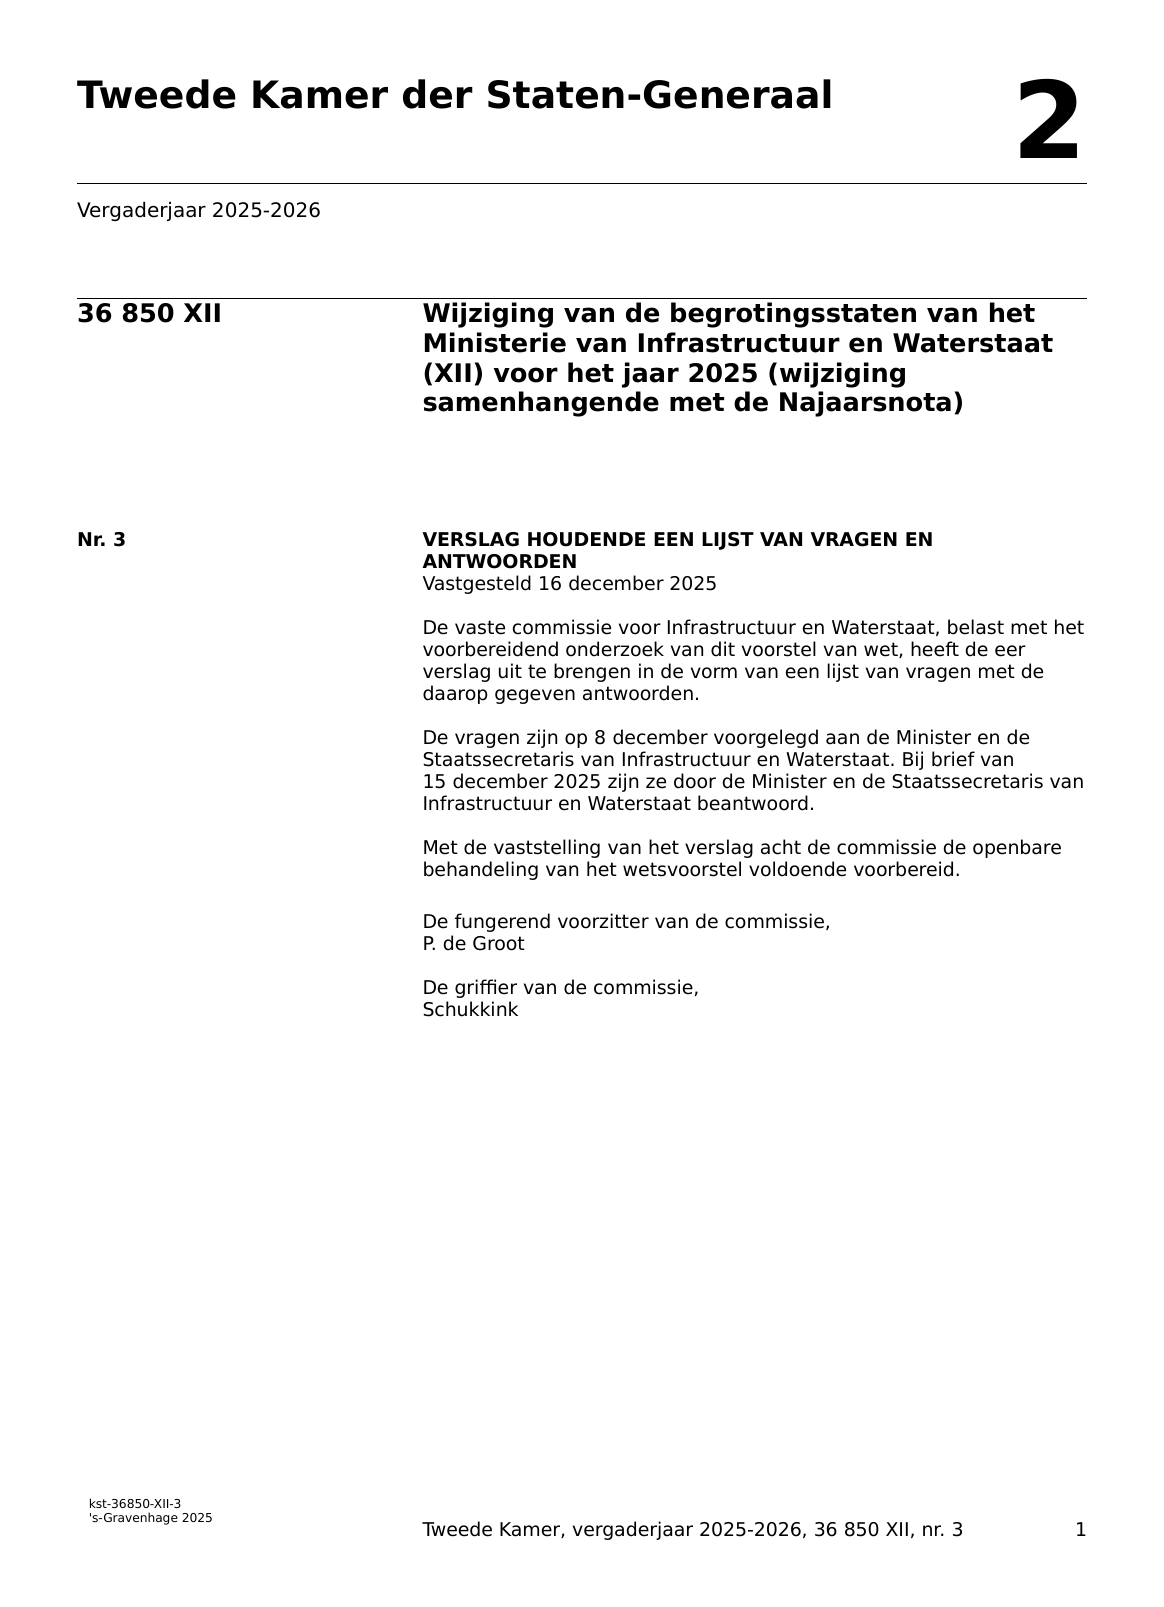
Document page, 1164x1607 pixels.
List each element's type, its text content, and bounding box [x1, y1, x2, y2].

table_header 2 [886, 59, 1087, 183]
subtitle 36 850 XII Wijziging van de begrotingsstaten van het Ministerie van Infrastructuur en Waterstaat (XII) voor het jaar 2025 (wijziging samenhangende met de Najaarsnota) [77, 299, 1087, 418]
text 's-Gravenhage 2025 [88, 1511, 323, 1525]
text De vaste commissie voor Infrastructuur en Waterstaat, belast met het voorbereidend onderzoek van dit voorstel van wet, heeft de eer verslag uit te brengen in de vorm van een lijst van vragen met de daarop gegeven antwoorden. [422, 617, 1087, 705]
subtitle Nr. 3 VERSLAG HOUDENDE EEN LIJST VAN VRAGEN EN ANTWOORDEN [77, 529, 1087, 573]
table_header Tweede Kamer der Staten-Generaal [77, 59, 886, 183]
text De griffier van de commissie, Schukkink [422, 977, 1087, 1021]
text Met de vaststelling van het verslag acht de commissie de openbare behandeling van het wetsvoorstel voldoende voorbereid. [422, 837, 1087, 881]
text Vastgesteld 16 december 2025 [422, 573, 1087, 595]
text De vragen zijn op 8 december voorgelegd aan de Minister en de Staatssecretaris van Infrastructuur en Waterstaat. Bij brief van 15 december 2025 zijn ze door de Minister en de Staatssecretaris van Infrastructuur en Waterstaat beantwoord. [422, 727, 1087, 815]
text kst-36850-XII-3 [88, 1497, 323, 1511]
text De fungerend voorzitter van de commissie, P. de Groot [422, 911, 1087, 955]
table_cell Vergaderjaar 2025-2026 [77, 184, 1087, 298]
